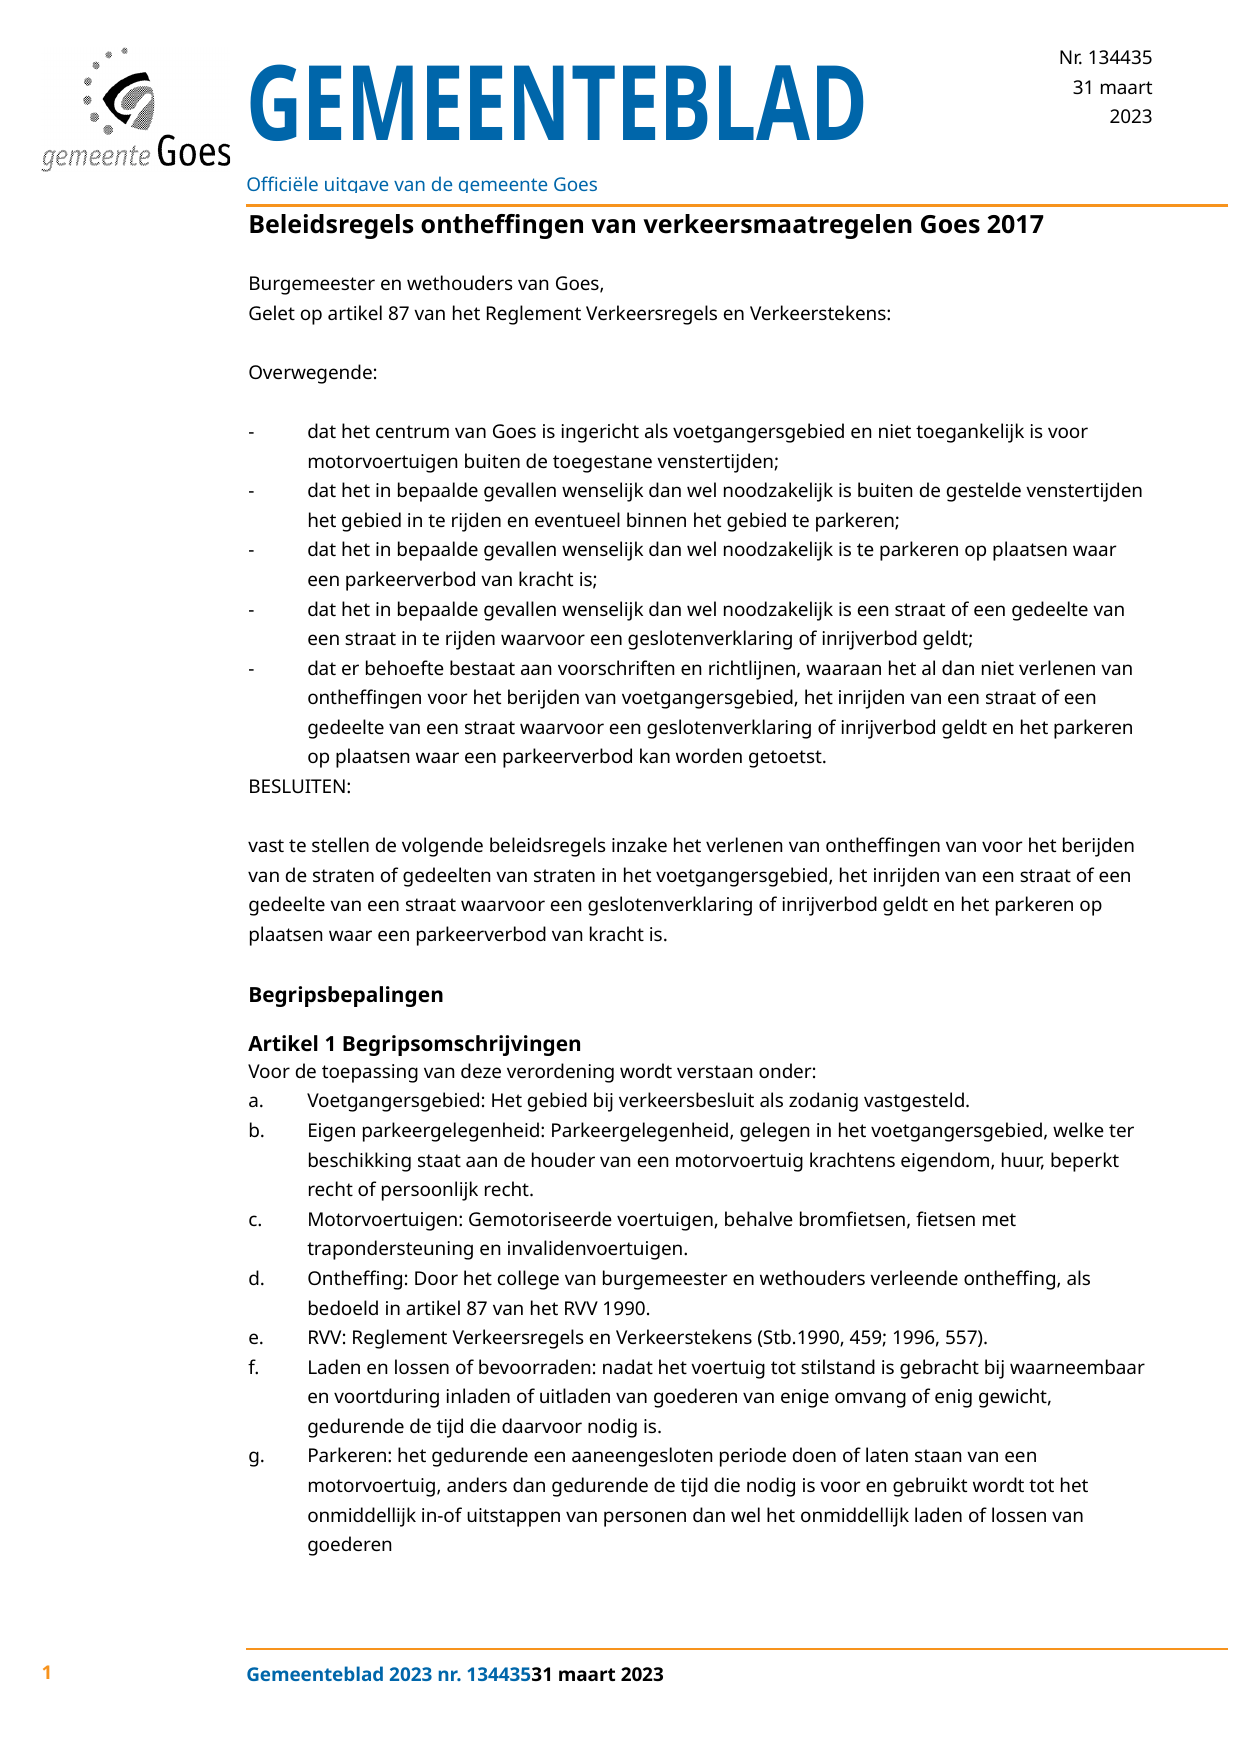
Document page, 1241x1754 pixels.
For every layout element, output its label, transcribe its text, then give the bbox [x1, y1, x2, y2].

text Gelet op artikel 87 van het Reglement Verkeersregels en Verkeerstekens: [248, 300, 1152, 326]
text Voor de toepassing van deze verordening wordt verstaan onder: [248, 1058, 1152, 1084]
text Artikel 1 Begripsomschrijvingen [248, 1029, 1152, 1058]
list Ontheffing: Door het college van burgemeester en wethouders verleende ontheffing, als bedoeld in artikel 87 van het RVV 1990. [248, 1265, 1152, 1320]
list Parkeren: het gedurende een aaneengesloten periode doen of laten staan van een motorvoertuig, anders dan gedurende de tijd die nodig is voor en gebruikt wordt tot het onmiddellijk in-of uitstappen van personen dan wel het onmiddellijk laden of lossen van goederen [248, 1443, 1152, 1557]
list Voetgangersgebied: Het gebied bij verkeersbesluit als zodanig vastgesteld. [248, 1088, 1152, 1113]
list RVV: Reglement Verkeersregels en Verkeerstekens (Stb.1990, 459; 1996, 557). [248, 1324, 1152, 1350]
list Laden en lossen of bevoorraden: nadat het voertuig tot stilstand is gebracht bij waarneembaar en voortduring inladen of uitladen van goederen van enige omvang of enig gewicht, gedurende de tijd die daarvoor nodig is. [248, 1354, 1152, 1439]
list Eigen parkeergelegenheid: Parkeergelegenheid, gelegen in het voetgangersgebied, welke ter beschikking staat aan de houder van een motorvoertuig krachtens eigendom, huur, beperkt recht of persoonlijk recht. [248, 1117, 1152, 1202]
list dat het centrum van Goes is ingericht als voetgangersgebied en niet toegankelijk is voor motorvoertuigen buiten de toegestane venstertijden; [248, 418, 1152, 473]
list dat het in bepaalde gevallen wenselijk dan wel noodzakelijk is een straat of een gedeelte van een straat in te rijden waarvoor een geslotenverklaring of inrijverbod geldt; [248, 596, 1152, 651]
text Begripsbepalingen [248, 980, 1152, 1009]
text vast te stellen de volgende beleidsregels inzake het verlenen van ontheffingen van voor het berijden van de straten of gedeelten van straten in het voetgangersgebied, het inrijden van een straat of een gedeelte van een straat waarvoor een geslotenverklaring of inrijverbod geldt en het parkeren op plaatsen waar een parkeerverbod van kracht is. [248, 832, 1152, 947]
list dat het in bepaalde gevallen wenselijk dan wel noodzakelijk is te parkeren op plaatsen waar een parkeerverbod van kracht is; [248, 537, 1152, 592]
picture [41, 47, 231, 172]
list Motorvoertuigen: Gemotoriseerde voertuigen, behalve bromfietsen, fietsen met trapondersteuning en invalidenvoertuigen. [248, 1206, 1152, 1261]
text Burgemeester en wethouders van Goes, [248, 270, 1152, 296]
text BESLUITEN: [248, 773, 1152, 799]
text Beleidsregels ontheffingen van verkeersmaatregelen Goes 2017 [248, 207, 1152, 241]
list dat het in bepaalde gevallen wenselijk dan wel noodzakelijk is buiten de gestelde venstertijden het gebied in te rijden en eventueel binnen het gebied te parkeren; [248, 477, 1152, 533]
text Overwegende: [248, 359, 1152, 385]
list dat er behoefte bestaat aan voorschriften en richtlijnen, waaraan het al dan niet verlenen van ontheffingen voor het berijden van voetgangersgebied, het inrijden van een straat of een gedeelte van een straat waarvoor een geslotenverklaring of inrijverbod geldt en het parkeren op plaatsen waar een parkeerverbod kan worden getoetst. [248, 655, 1152, 769]
